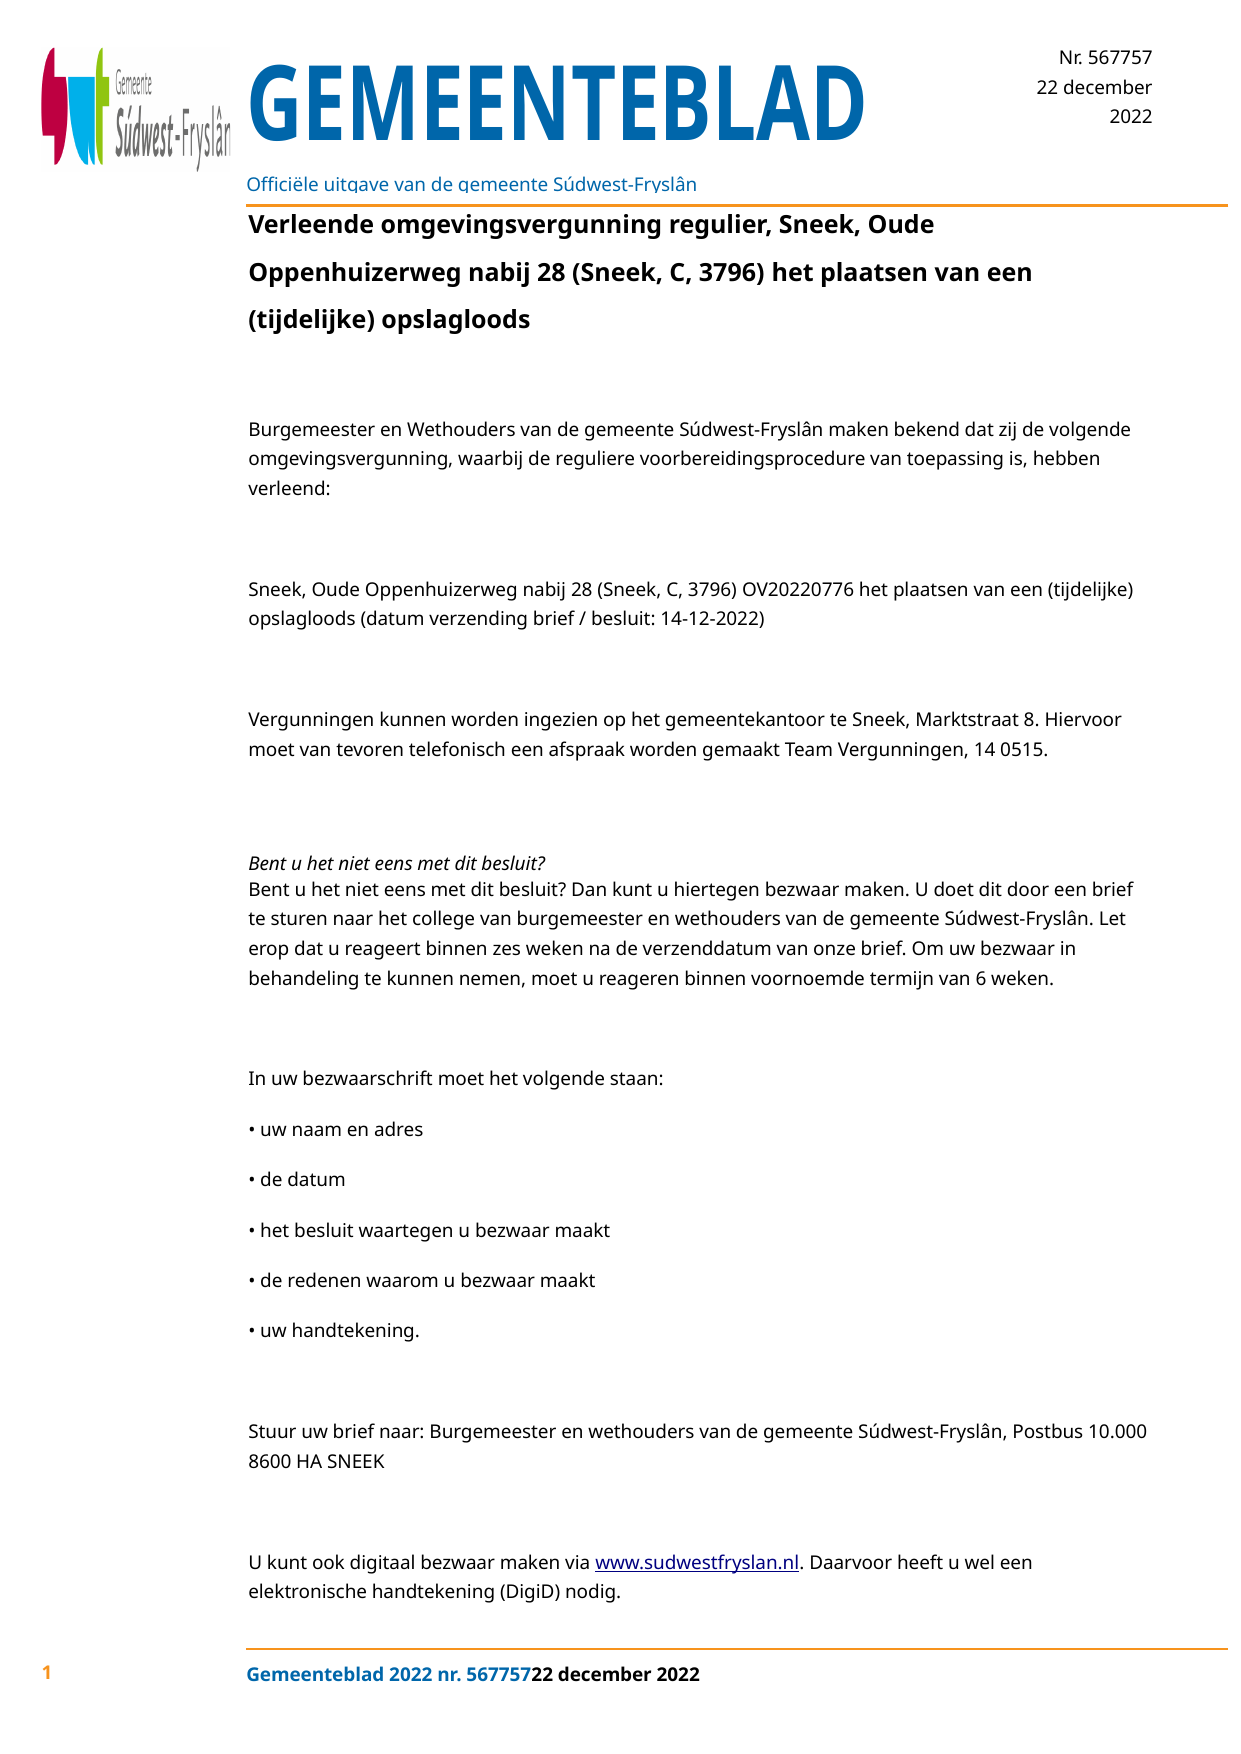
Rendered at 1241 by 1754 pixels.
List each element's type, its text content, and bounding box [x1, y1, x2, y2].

text Burgemeester en Wethouders van de gemeente Súdwest-Fryslân maken bekend dat zij de volgende omgevingsvergunning, waarbij de reguliere voorbereidingsprocedure van toepassing is, hebben verleend: [248, 416, 1152, 501]
text • uw handtekening. [248, 1318, 1152, 1343]
picture [41, 47, 231, 172]
text In uw bezwaarschrift moet het volgende staan: [248, 1066, 1152, 1091]
text Bent u het niet eens met dit besluit? Dan kunt u hiertegen bezwaar maken. U doet dit door een brief te sturen naar het college van burgemeester en wethouders van de gemeente Súdwest-Fryslân. Let erop dat u reageert binnen zes weken na de verzenddatum van onze brief. Om uw bezwaar in behandeling te kunnen nemen, moet u reageren binnen voornoemde termijn van 6 weken. [248, 876, 1152, 991]
text Vergunningen kunnen worden ingezien op het gemeentekantoor te Sneek, Marktstraat 8. Hiervoor moet van tevoren telefonisch een afspraak worden gemaakt Team Vergunningen, 14 0515. [248, 706, 1152, 762]
text Sneek, Oude Oppenhuizerweg nabij 28 (Sneek, C, 3796) OV20220776 het plaatsen van een (tijdelijke) opslagloods (datum verzending brief / besluit: 14-12-2022) [248, 576, 1152, 631]
text Bent u het niet eens met dit besluit? [248, 850, 1152, 876]
text U kunt ook digitaal bezwaar maken via www.sudwestfryslan.nl. Daarvoor heeft u wel een elektronische handtekening (DigiD) nodig. [248, 1549, 1152, 1604]
text Stuur uw brief naar: Burgemeester en wethouders van de gemeente Súdwest-Fryslân, Postbus 10.000 8600 HA SNEEK [248, 1418, 1152, 1474]
text • de redenen waarom u bezwaar maakt [248, 1267, 1152, 1293]
text • het besluit waartegen u bezwaar maakt [248, 1217, 1152, 1243]
text • de datum [248, 1166, 1152, 1192]
text • uw naam en adres [248, 1116, 1152, 1142]
text Verleende omgevingsvergunning regulier, Sneek, Oude Oppenhuizerweg nabij 28 (Sneek, C, 3796) het plaatsen van een (tijdelijke) opslagloods [248, 207, 1152, 336]
